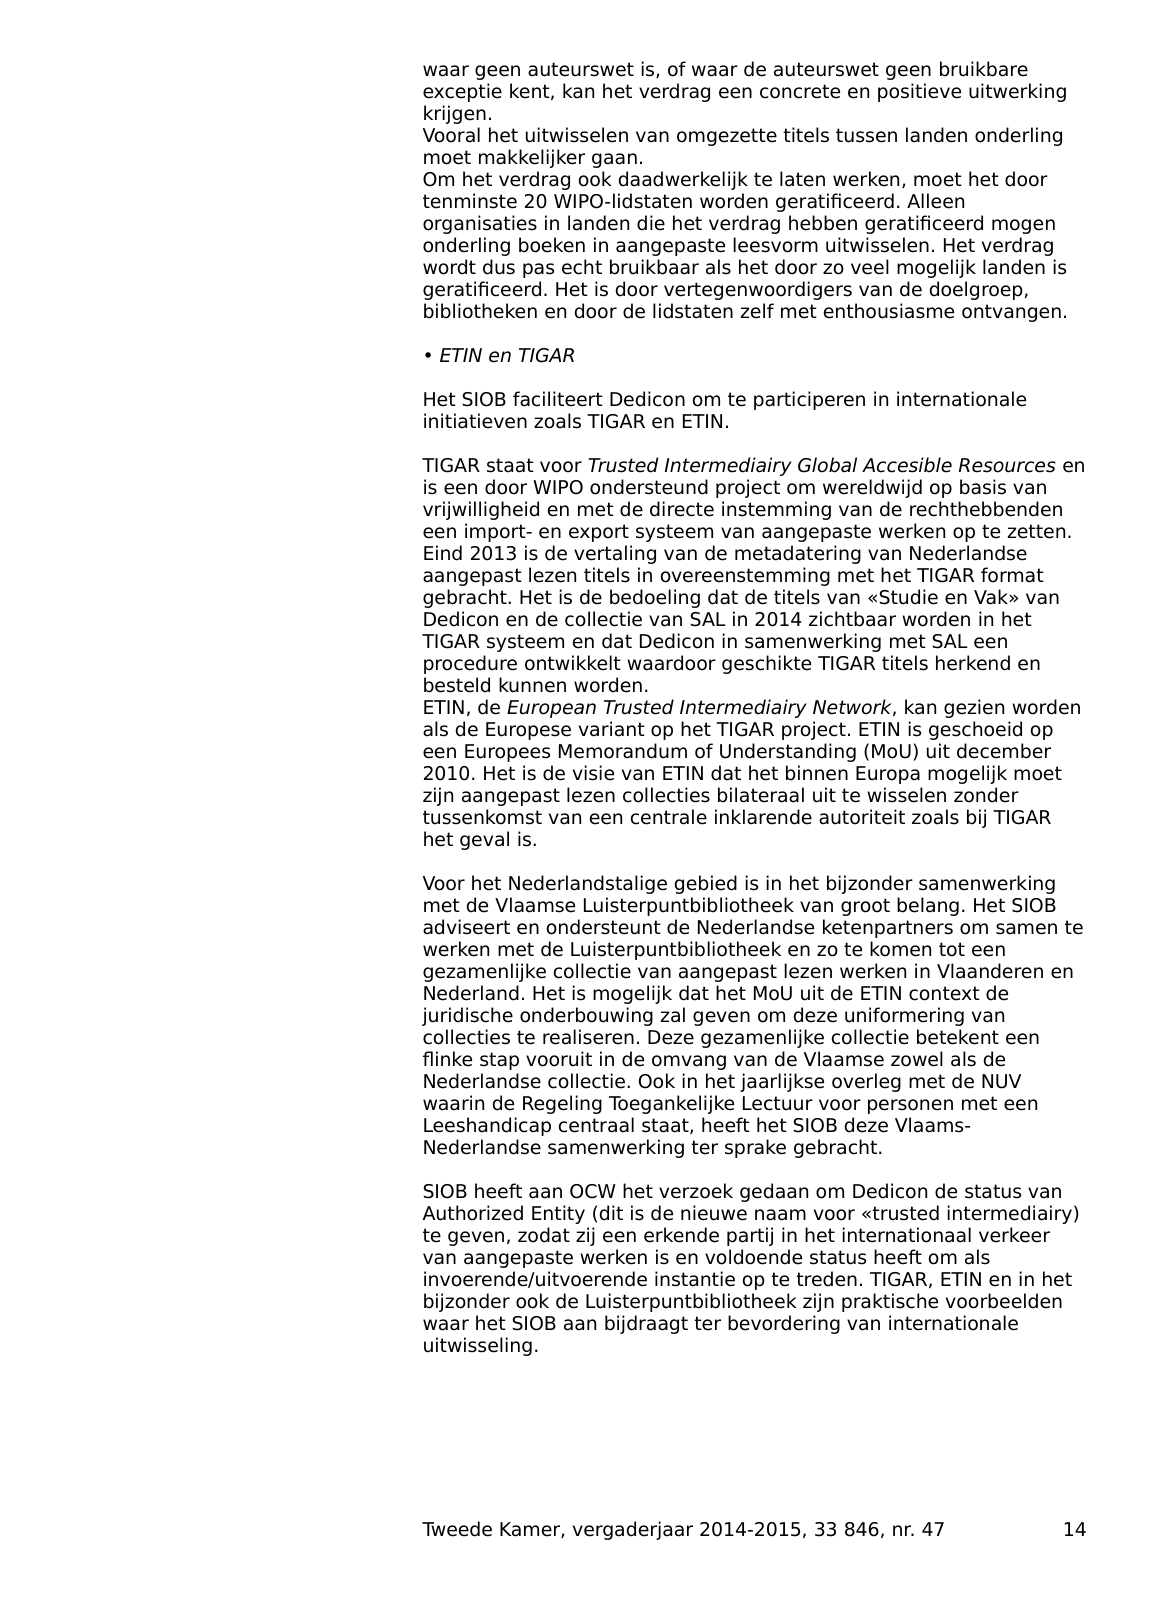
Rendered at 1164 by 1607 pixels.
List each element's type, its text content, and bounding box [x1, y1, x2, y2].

text TIGAR staat voor Trusted Intermediairy Global Accesible Resources en is een door WIPO ondersteund project om wereldwijd op basis van vrijwilligheid en met de directe instemming van de rechthebbenden een import- en export systeem van aangepaste werken op te zetten. Eind 2013 is de vertaling van de metadatering van Nederlandse aangepast lezen titels in overeenstemming met het TIGAR format gebracht. Het is de bedoeling dat de titels van «Studie en Vak» van Dedicon en de collectie van SAL in 2014 zichtbaar worden in het TIGAR systeem en dat Dedicon in samenwerking met SAL een procedure ontwikkelt waardoor geschikte TIGAR titels herkend en besteld kunnen worden. [422, 455, 1087, 697]
text Vooral het uitwisselen van omgezette titels tussen landen onderling moet makkelijker gaan. [422, 125, 1087, 169]
text ETIN, de European Trusted Intermediairy Network, kan gezien worden als de Europese variant op het TIGAR project. ETIN is geschoeid op een Europees Memorandum of Understanding (MoU) uit december 2010. Het is de visie van ETIN dat het binnen Europa mogelijk moet zijn aangepast lezen collecties bilateraal uit te wisselen zonder tussenkomst van een centrale inklarende autoriteit zoals bij TIGAR het geval is. [422, 697, 1087, 851]
text Het SIOB faciliteert Dedicon om te participeren in internationale initiatieven zoals TIGAR en ETIN. [422, 389, 1087, 433]
text Voor het Nederlandstalige gebied is in het bijzonder samenwerking met de Vlaamse Luisterpuntbibliotheek van groot belang. Het SIOB adviseert en ondersteunt de Nederlandse ketenpartners om samen te werken met de Luisterpuntbibliotheek en zo te komen tot een gezamenlijke collectie van aangepast lezen werken in Vlaanderen en Nederland. Het is mogelijk dat het MoU uit de ETIN context de juridische onderbouwing zal geven om deze uniformering van collecties te realiseren. Deze gezamenlijke collectie betekent een flinke stap vooruit in de omvang van de Vlaamse zowel als de Nederlandse collectie. Ook in het jaarlijkse overleg met de NUV waarin de Regeling Toegankelijke Lectuur voor personen met een Leeshandicap centraal staat, heeft het SIOB deze Vlaams-Nederlandse samenwerking ter sprake gebracht. [422, 873, 1087, 1159]
text waar geen auteurswet is, of waar de auteurswet geen bruikbare exceptie kent, kan het verdrag een concrete en positieve uitwerking krijgen. [422, 59, 1087, 125]
text Om het verdrag ook daadwerkelijk te laten werken, moet het door tenminste 20 WIPO-lidstaten worden geratificeerd. Alleen organisaties in landen die het verdrag hebben geratificeerd mogen onderling boeken in aangepaste leesvorm uitwisselen. Het verdrag wordt dus pas echt bruikbaar als het door zo veel mogelijk landen is geratificeerd. Het is door vertegenwoordigers van de doelgroep, bibliotheken en door de lidstaten zelf met enthousiasme ontvangen. [422, 169, 1087, 323]
subtitle • ETIN en TIGAR [422, 345, 1087, 367]
text SIOB heeft aan OCW het verzoek gedaan om Dedicon de status van Authorized Entity (dit is de nieuwe naam voor «trusted intermediairy) te geven, zodat zij een erkende partij in het internationaal verkeer van aangepaste werken is en voldoende status heeft om als invoerende/uitvoerende instantie op te treden. TIGAR, ETIN en in het bijzonder ook de Luisterpuntbibliotheek zijn praktische voorbeelden waar het SIOB aan bijdraagt ter bevordering van internationale uitwisseling. [422, 1181, 1087, 1357]
